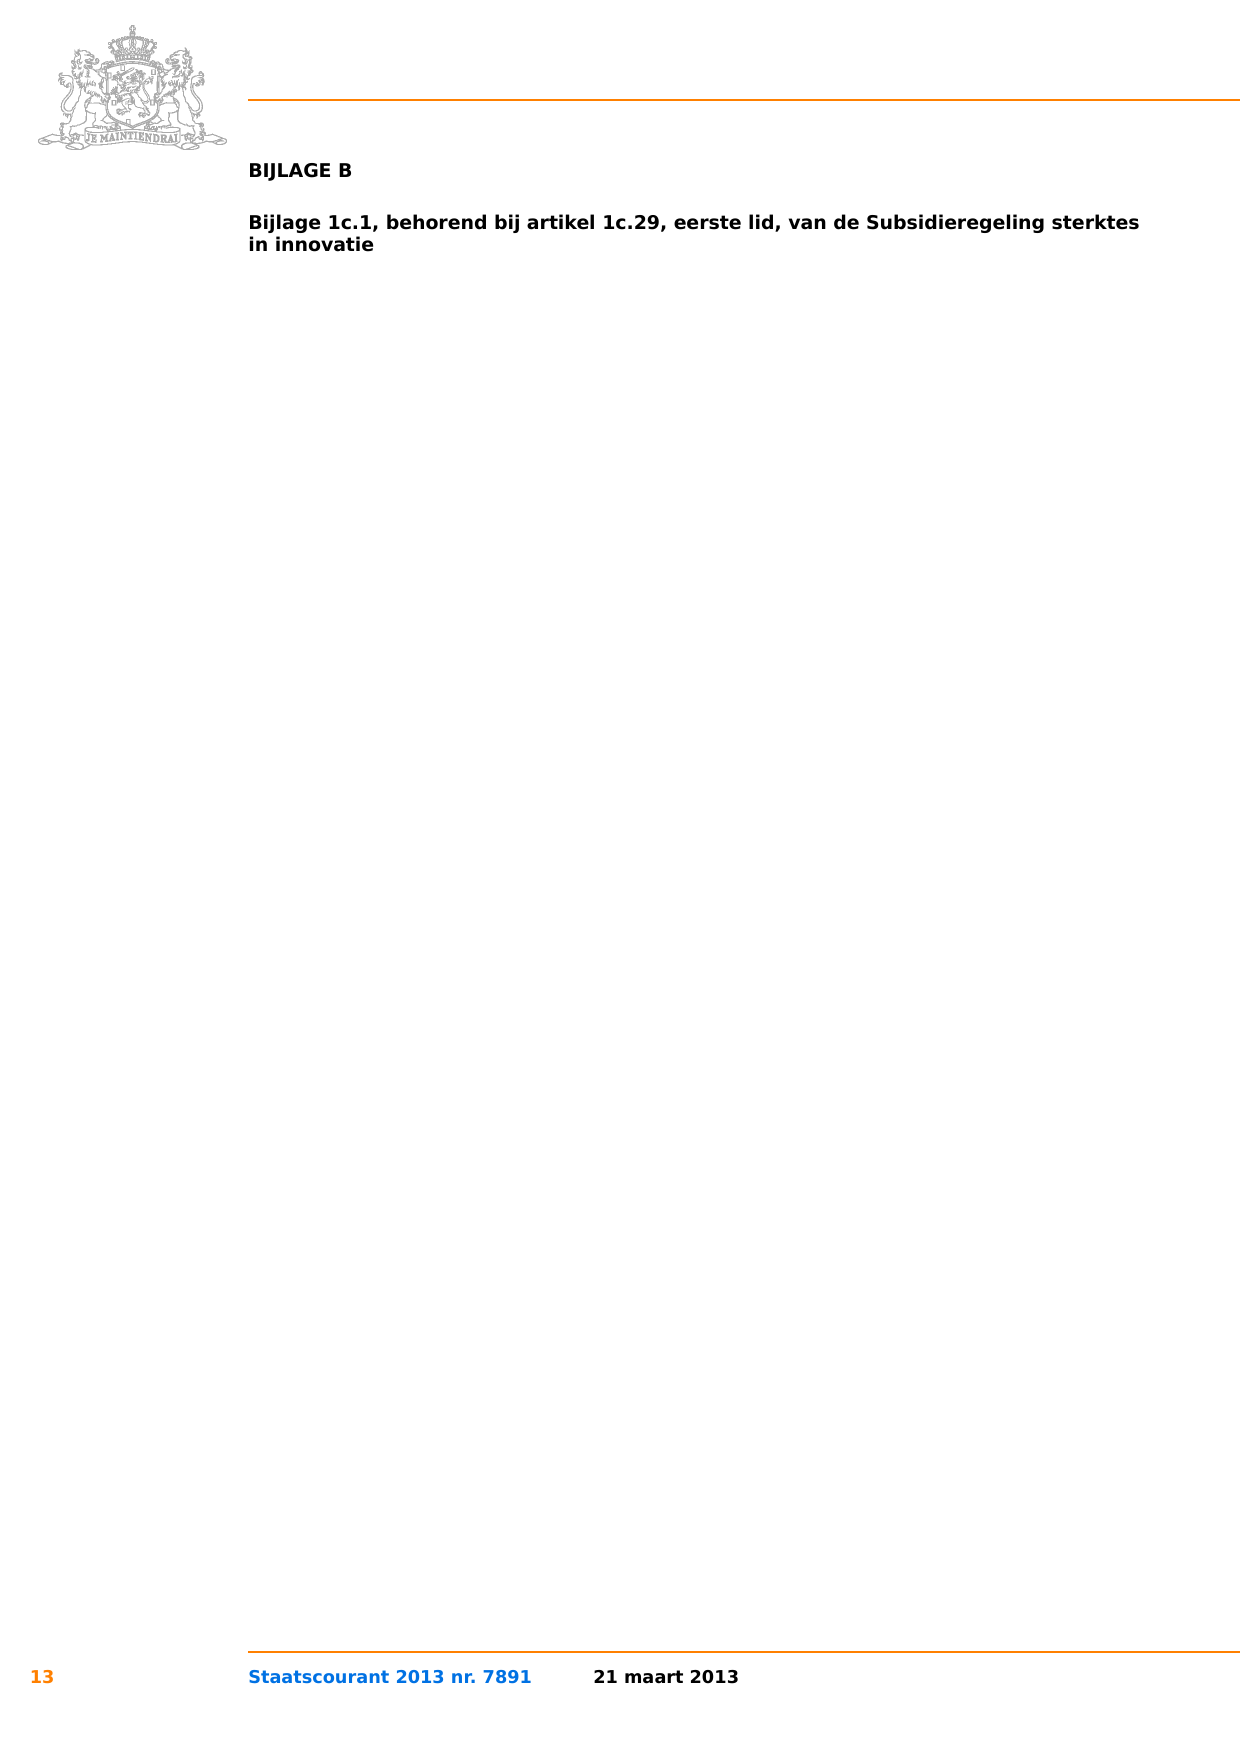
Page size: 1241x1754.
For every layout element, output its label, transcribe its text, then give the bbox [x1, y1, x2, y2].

subtitle Bijlage 1c.1, behorend bij artikel 1c.29, eerste lid, van de Subsidieregeling sterktes in innovatie [248, 212, 1163, 256]
subtitle BIJLAGE B [248, 160, 1163, 182]
picture [38, 25, 227, 150]
